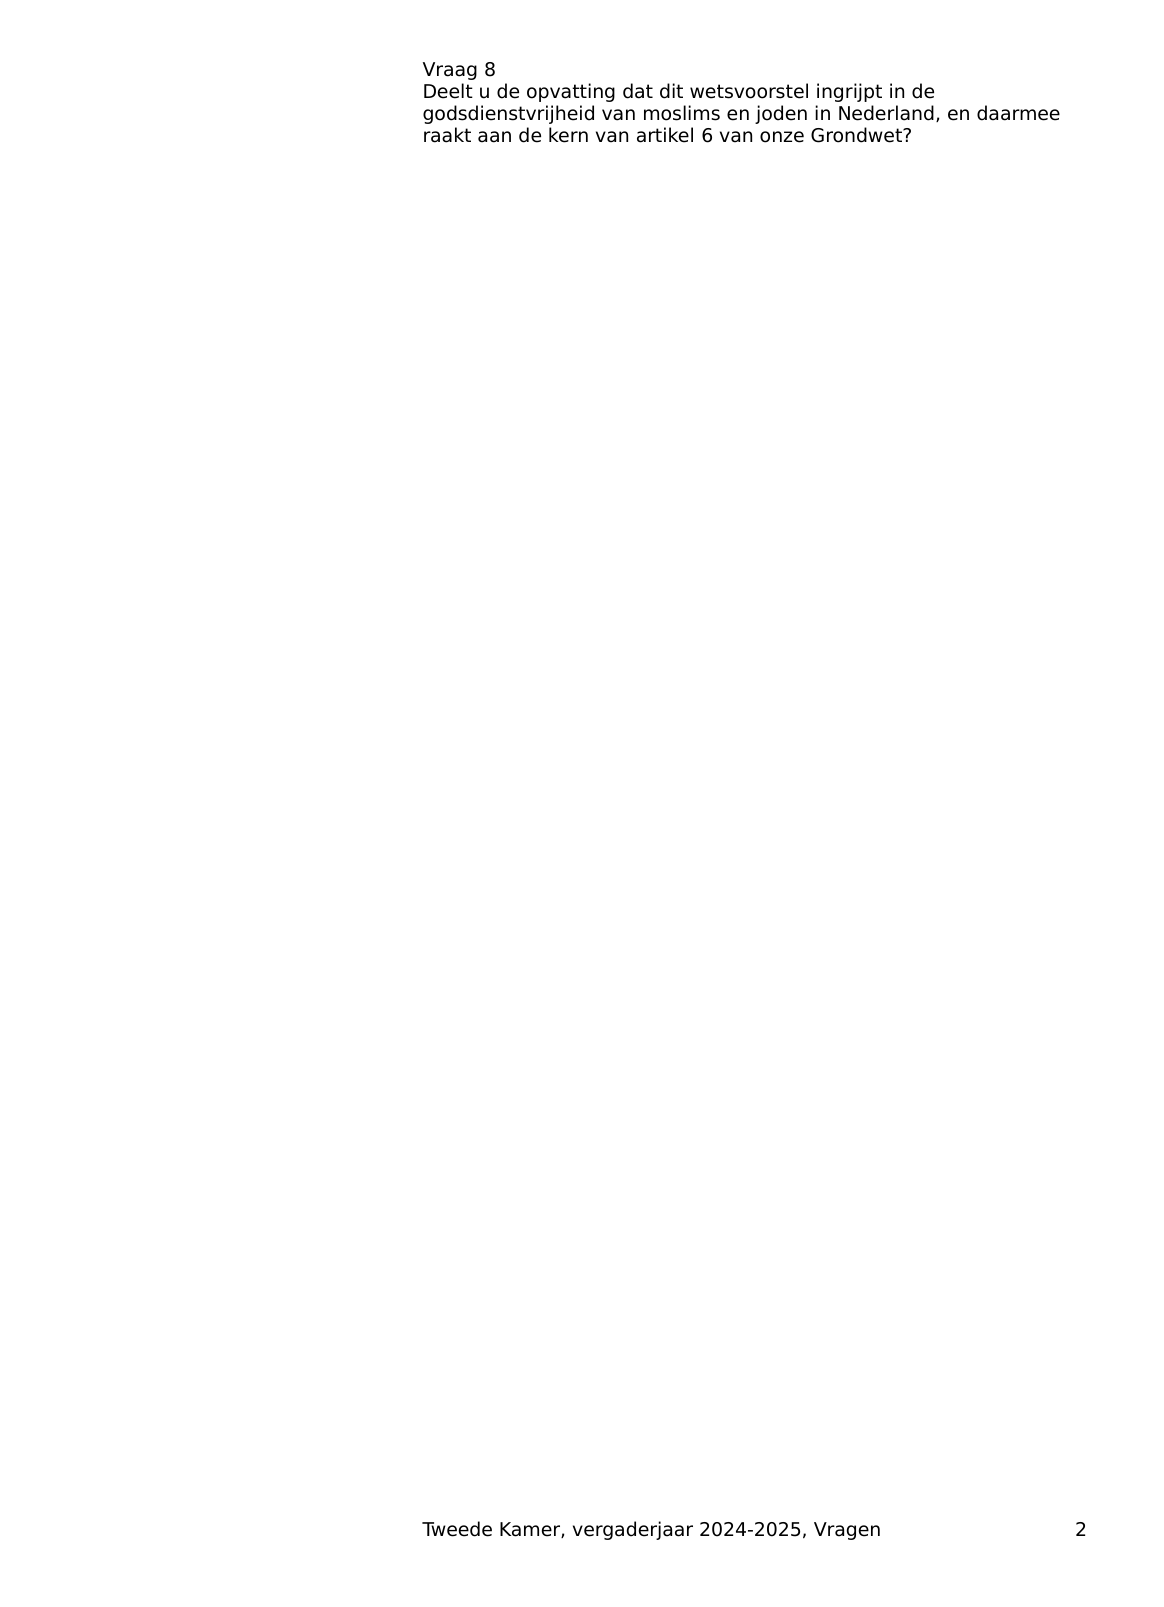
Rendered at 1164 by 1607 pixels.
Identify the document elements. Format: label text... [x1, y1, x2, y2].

text Vraag 8 [422, 59, 1087, 81]
text Deelt u de opvatting dat dit wetsvoorstel ingrijpt in de godsdienstvrijheid van moslims en joden in Nederland, en daarmee raakt aan de kern van artikel 6 van onze Grondwet? [422, 81, 1087, 147]
